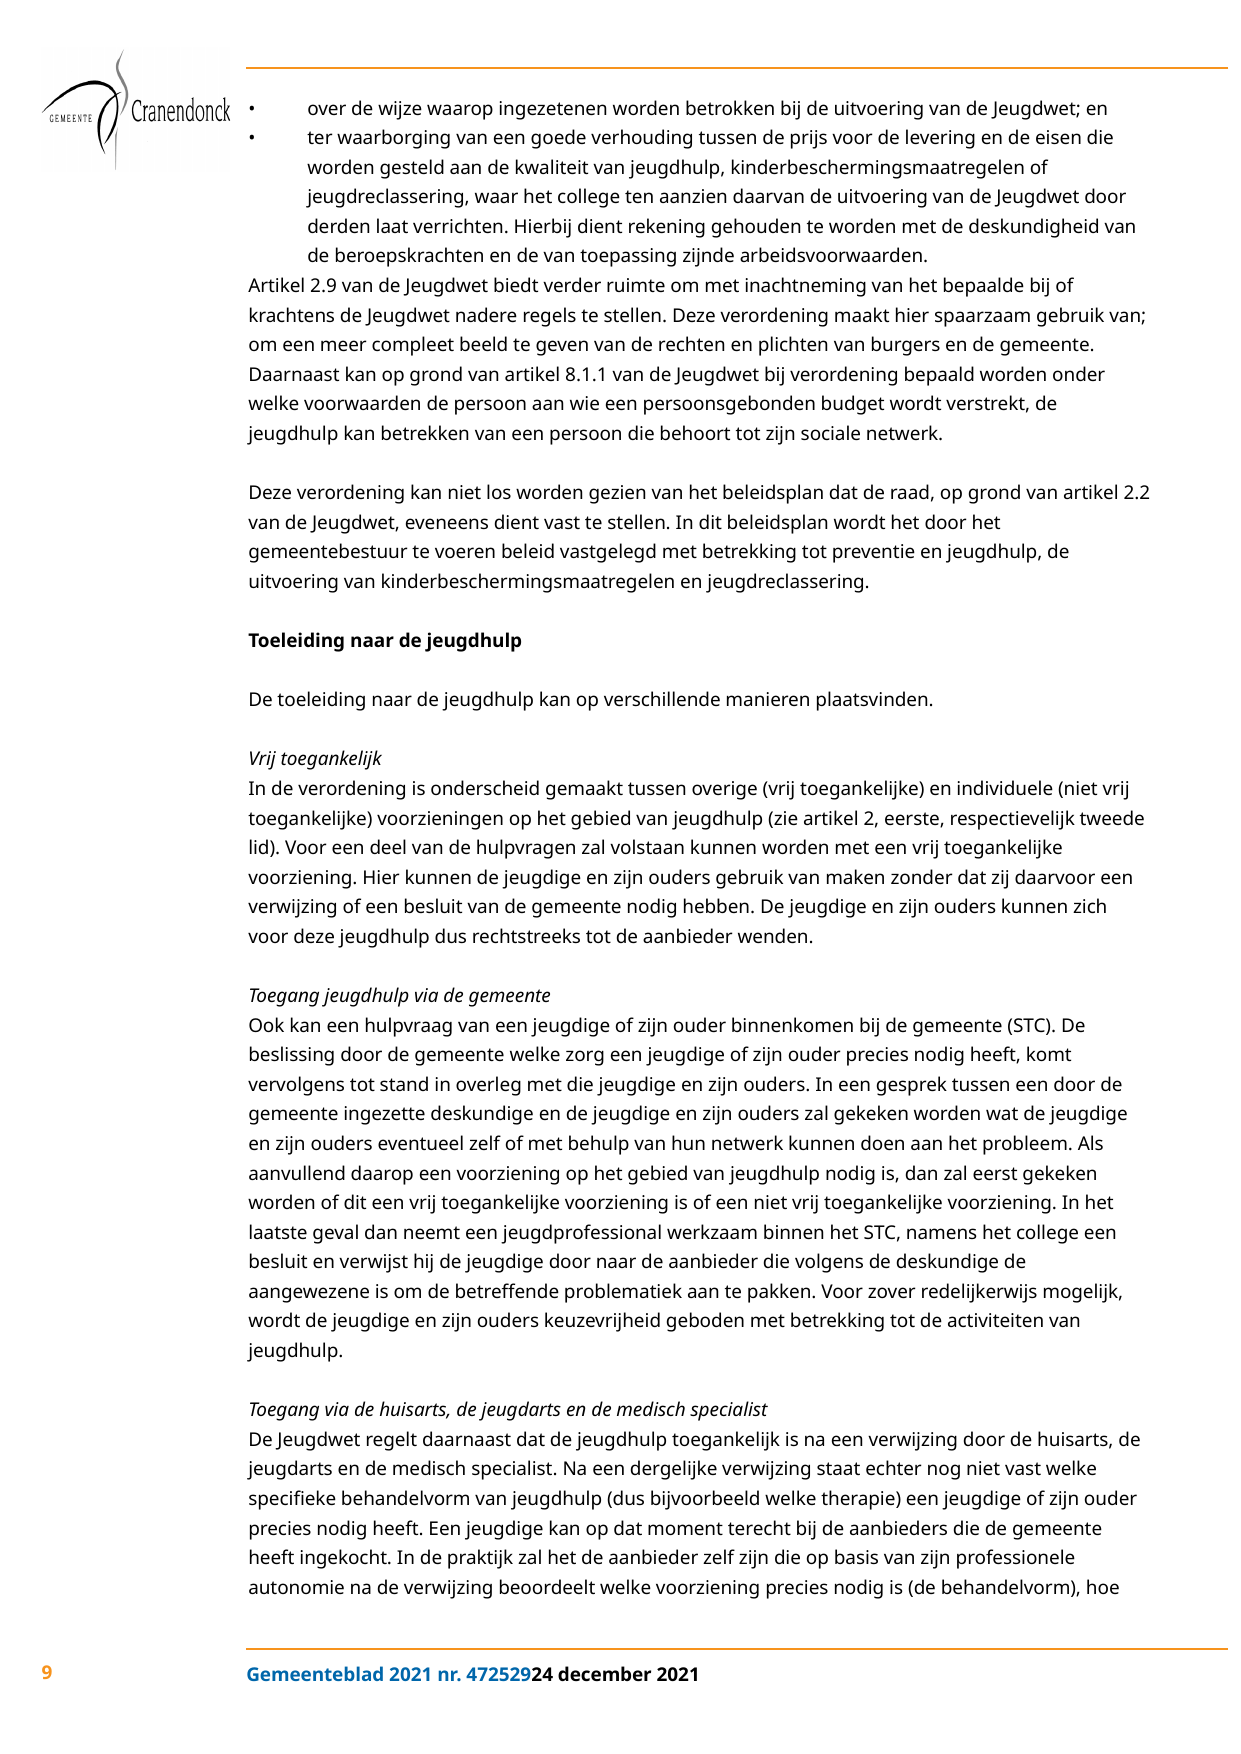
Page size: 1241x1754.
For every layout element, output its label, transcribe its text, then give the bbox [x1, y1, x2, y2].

picture [41, 47, 231, 172]
text In de verordening is onderscheid gemaakt tussen overige (vrij toegankelijke) en individuele (niet vrij toegankelijke) voorzieningen op het gebied van jeugdhulp (zie artikel 2, eerste, respectievelijk tweede lid). Voor een deel van de hulpvragen zal volstaan kunnen worden met een vrij toegankelijke voorziening. Hier kunnen de jeugdige en zijn ouders gebruik van maken zonder dat zij daarvoor een verwijzing of een besluit van de gemeente nodig hebben. De jeugdige en zijn ouders kunnen zich voor deze jeugdhulp dus rechtstreeks tot de aanbieder wenden. [248, 775, 1152, 949]
text Toeleiding naar de jeugdhulp [248, 627, 1152, 653]
text De Jeugdwet regelt daarnaast dat de jeugdhulp toegankelijk is na een verwijzing door de huisarts, de jeugdarts en de medisch specialist. Na een dergelijke verwijzing staat echter nog niet vast welke specifieke behandelvorm van jeugdhulp (dus bijvoorbeeld welke therapie) een jeugdige of zijn ouder precies nodig heeft. Een jeugdige kan op dat moment terecht bij de aanbieders die de gemeente heeft ingekocht. In de praktijk zal het de aanbieder zelf zijn die op basis van zijn professionele autonomie na de verwijzing beoordeelt welke voorziening precies nodig is (de behandelvorm), hoe [248, 1426, 1152, 1600]
text De toeleiding naar de jeugdhulp kan op verschillende manieren plaatsvinden. [248, 686, 1152, 712]
text Ook kan een hulpvraag van een jeugdige of zijn ouder binnenkomen bij de gemeente (STC). De beslissing door de gemeente welke zorg een jeugdige of zijn ouder precies nodig heeft, komt vervolgens tot stand in overleg met die jeugdige en zijn ouders. In een gesprek tussen een door de gemeente ingezette deskundige en de jeugdige en zijn ouders zal gekeken worden wat de jeugdige en zijn ouders eventueel zelf of met behulp van hun netwerk kunnen doen aan het probleem. Als aanvullend daarop een voorziening op het gebied van jeugdhulp nodig is, dan zal eerst gekeken worden of dit een vrij toegankelijke voorziening is of een niet vrij toegankelijke voorziening. In het laatste geval dan neemt een jeugdprofessional werkzaam binnen het STC, namens het college een besluit en verwijst hij de jeugdige door naar de aanbieder die volgens de deskundige de aangewezene is om de betreffende problematiek aan te pakken. Voor zover redelijkerwijs mogelijk, wordt de jeugdige en zijn ouders keuzevrijheid geboden met betrekking tot de activiteiten van jeugdhulp. [248, 1012, 1152, 1363]
text Deze verordening kan niet los worden gezien van het beleidsplan dat de raad, op grond van artikel 2.2 van de Jeugdwet, eveneens dient vast te stellen. In dit beleidsplan wordt het door het gemeentebestuur te voeren beleid vastgelegd met betrekking tot preventie en jeugdhulp, de uitvoering van kinderbeschermingsmaatregelen en jeugdreclassering. [248, 479, 1152, 594]
text Toegang via de huisarts, de jeugdarts en de medisch specialist [248, 1396, 1152, 1422]
text Toegang jeugdhulp via de gemeente [248, 982, 1152, 1008]
list ter waarborging van een goede verhouding tussen de prijs voor de levering en de eisen die worden gesteld aan de kwaliteit van jeugdhulp, kinderbeschermingsmaatregelen of jeugdreclassering, waar het college ten aanzien daarvan de uitvoering van de Jeugdwet door derden laat verrichten. Hierbij dient rekening gehouden te worden met de deskundigheid van de beroepskrachten en de van toepassing zijnde arbeidsvoorwaarden. [248, 124, 1152, 268]
text Vrij toegankelijk [248, 746, 1152, 771]
list over de wijze waarop ingezetenen worden betrokken bij de uitvoering van de Jeugdwet; en [248, 95, 1152, 121]
text Artikel 2.9 van de Jeugdwet biedt verder ruimte om met inachtneming van het bepaalde bij of krachtens de Jeugdwet nadere regels te stellen. Deze verordening maakt hier spaarzaam gebruik van; om een meer compleet beeld te geven van de rechten en plichten van burgers en de gemeente. Daarnaast kan op grond van artikel 8.1.1 van de Jeugdwet bij verordening bepaald worden onder welke voorwaarden de persoon aan wie een persoonsgebonden budget wordt verstrekt, de jeugdhulp kan betrekken van een persoon die behoort tot zijn sociale netwerk. [248, 272, 1152, 446]
